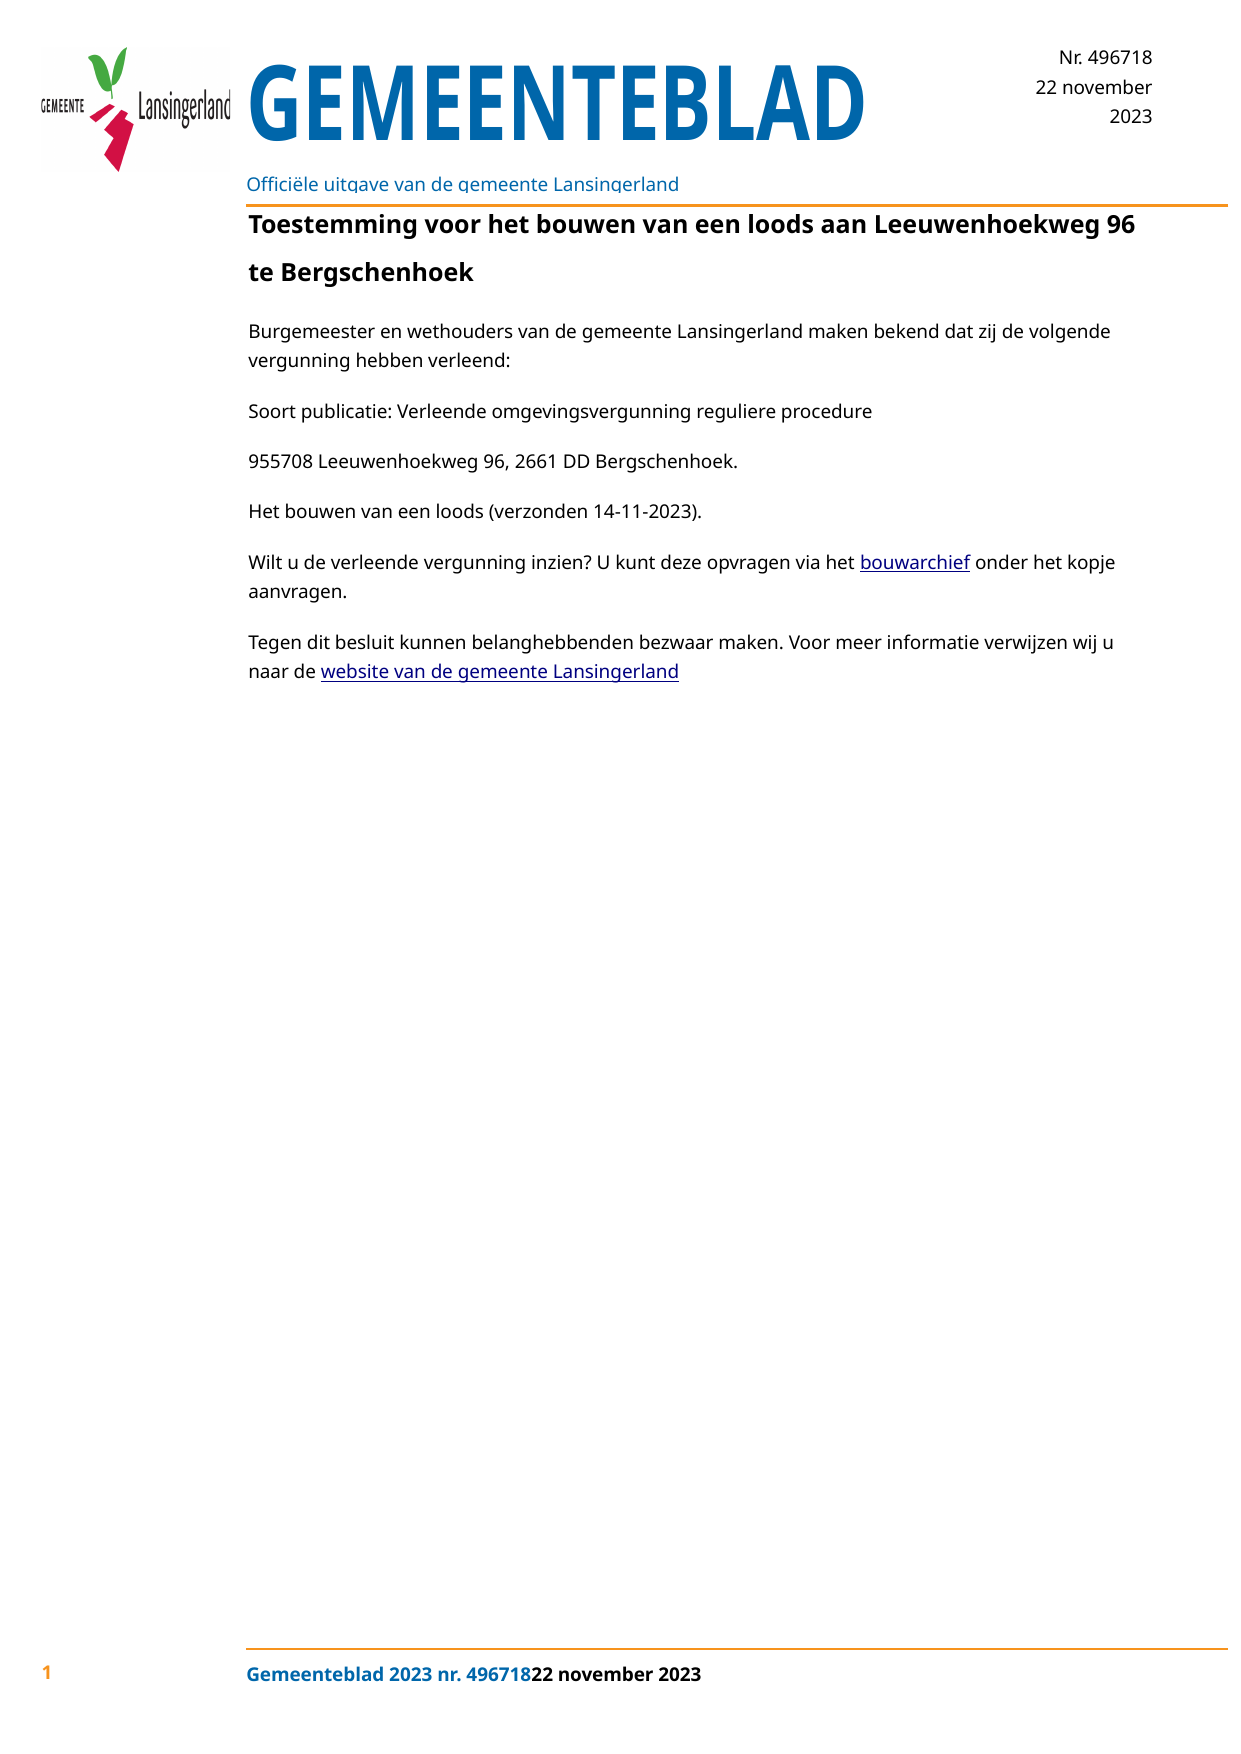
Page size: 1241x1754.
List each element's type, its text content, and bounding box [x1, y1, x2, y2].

text Het bouwen van een loods (verzonden 14-11-2023). [248, 499, 1152, 524]
text Wilt u de verleende vergunning inzien? U kunt deze opvragen via het bouwarchief onder het kopje aanvragen. [248, 549, 1152, 604]
text Soort publicatie: Verleende omgevingsvergunning reguliere procedure [248, 398, 1152, 424]
text Tegen dit besluit kunnen belanghebbenden bezwaar maken. Voor meer informatie verwijzen wij u naar de website van de gemeente Lansingerland [248, 629, 1152, 684]
text Burgemeester en wethouders van de gemeente Lansingerland maken bekend dat zij de volgende vergunning hebben verleend: [248, 318, 1152, 373]
text 955708 Leeuwenhoekweg 96, 2661 DD Bergschenhoek. [248, 448, 1152, 474]
text Toestemming voor het bouwen van een loods aan Leeuwenhoekweg 96 te Bergschenhoek [248, 207, 1152, 288]
picture [41, 47, 231, 172]
